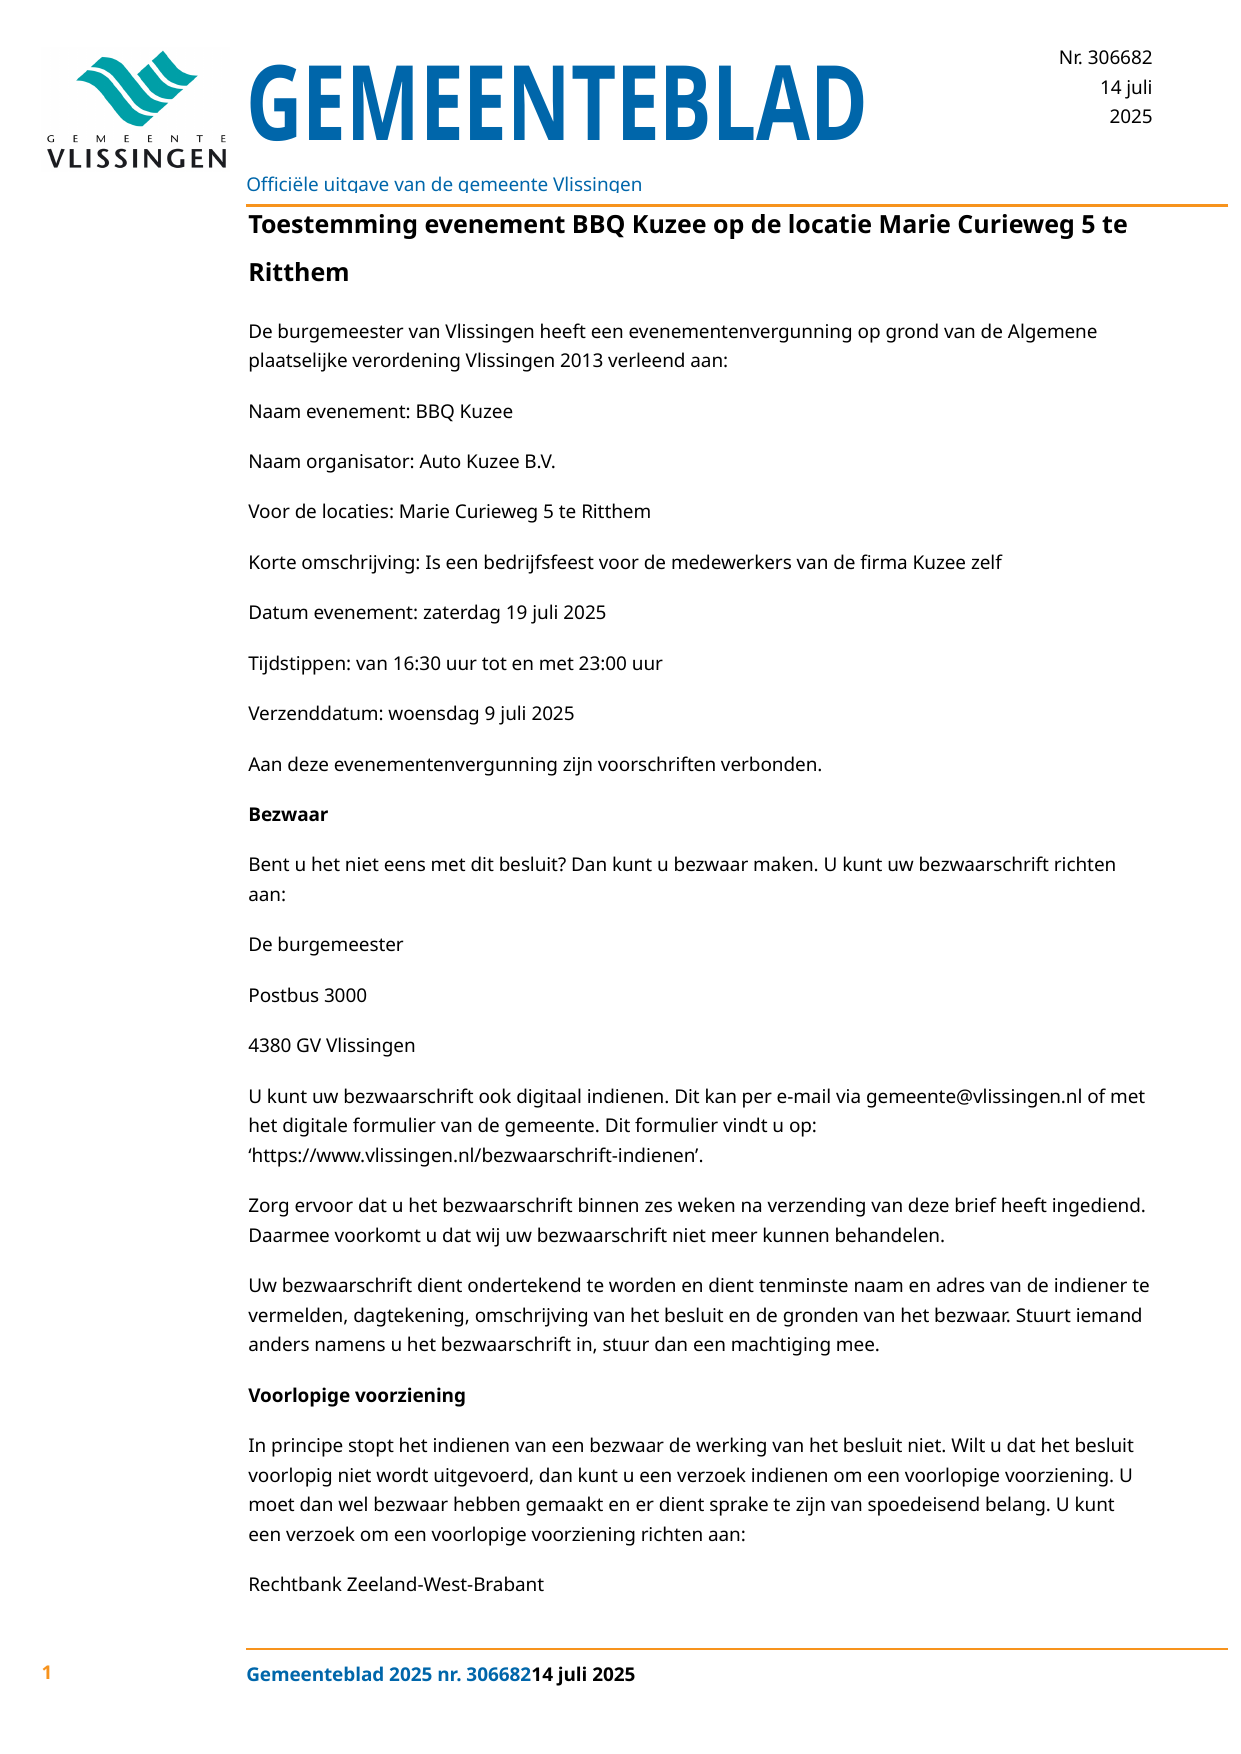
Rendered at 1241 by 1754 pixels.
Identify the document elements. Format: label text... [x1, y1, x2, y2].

text Naam organisator: Auto Kuzee B.V. [248, 448, 1152, 474]
text Zorg ervoor dat u het bezwaarschrift binnen zes weken na verzending van deze brief heeft ingediend. Daarmee voorkomt u dat wij uw bezwaarschrift niet meer kunnen behandelen. [248, 1192, 1152, 1248]
text Uw bezwaarschrift dient ondertekend te worden en dient tenminste naam en adres van de indiener te vermelden, dagtekening, omschrijving van het besluit en de gronden van het bezwaar. Stuurt iemand anders namens u het bezwaarschrift in, stuur dan een machtiging mee. [248, 1272, 1152, 1357]
text Voorlopige voorziening [248, 1382, 1152, 1408]
text Voor de locaties: Marie Curieweg 5 te Ritthem [248, 499, 1152, 524]
text In principe stopt het indienen van een bezwaar de werking van het besluit niet. Wilt u dat het besluit voorlopig niet wordt uitgevoerd, dan kunt u een verzoek indienen om een voorlopige voorziening. U moet dan wel bezwaar hebben gemaakt en er dient sprake te zijn van spoedeisend belang. U kunt een verzoek om een voorlopige voorziening richten aan: [248, 1432, 1152, 1547]
text Verzenddatum: woensdag 9 juli 2025 [248, 700, 1152, 726]
text Korte omschrijving: Is een bedrijfsfeest voor de medewerkers van de firma Kuzee zelf [248, 549, 1152, 575]
text Toestemming evenement BBQ Kuzee op de locatie Marie Curieweg 5 te Ritthem [248, 207, 1152, 288]
text De burgemeester van Vlissingen heeft een evenementenvergunning op grond van de Algemene plaatselijke verordening Vlissingen 2013 verleend aan: [248, 318, 1152, 373]
text Aan deze evenementenvergunning zijn voorschriften verbonden. [248, 751, 1152, 777]
text 4380 GV Vlissingen [248, 1032, 1152, 1058]
text Bezwaar [248, 801, 1152, 827]
text Tijdstippen: van 16:30 uur tot en met 23:00 uur [248, 650, 1152, 676]
text Rechtbank Zeeland-West-Brabant [248, 1572, 1152, 1597]
picture [41, 47, 231, 172]
text De burgemeester [248, 932, 1152, 957]
text Postbus 3000 [248, 982, 1152, 1008]
text Datum evenement: zaterdag 19 juli 2025 [248, 599, 1152, 625]
text Naam evenement: BBQ Kuzee [248, 398, 1152, 424]
text Bent u het niet eens met dit besluit? Dan kunt u bezwaar maken. U kunt uw bezwaarschrift richten aan: [248, 852, 1152, 907]
text U kunt uw bezwaarschrift ook digitaal indienen. Dit kan per e-mail via gemeente@vlissingen.nl of met het digitale formulier van de gemeente. Dit formulier vindt u op: ‘https://www.vlissingen.nl/bezwaarschrift-indienen’. [248, 1083, 1152, 1168]
